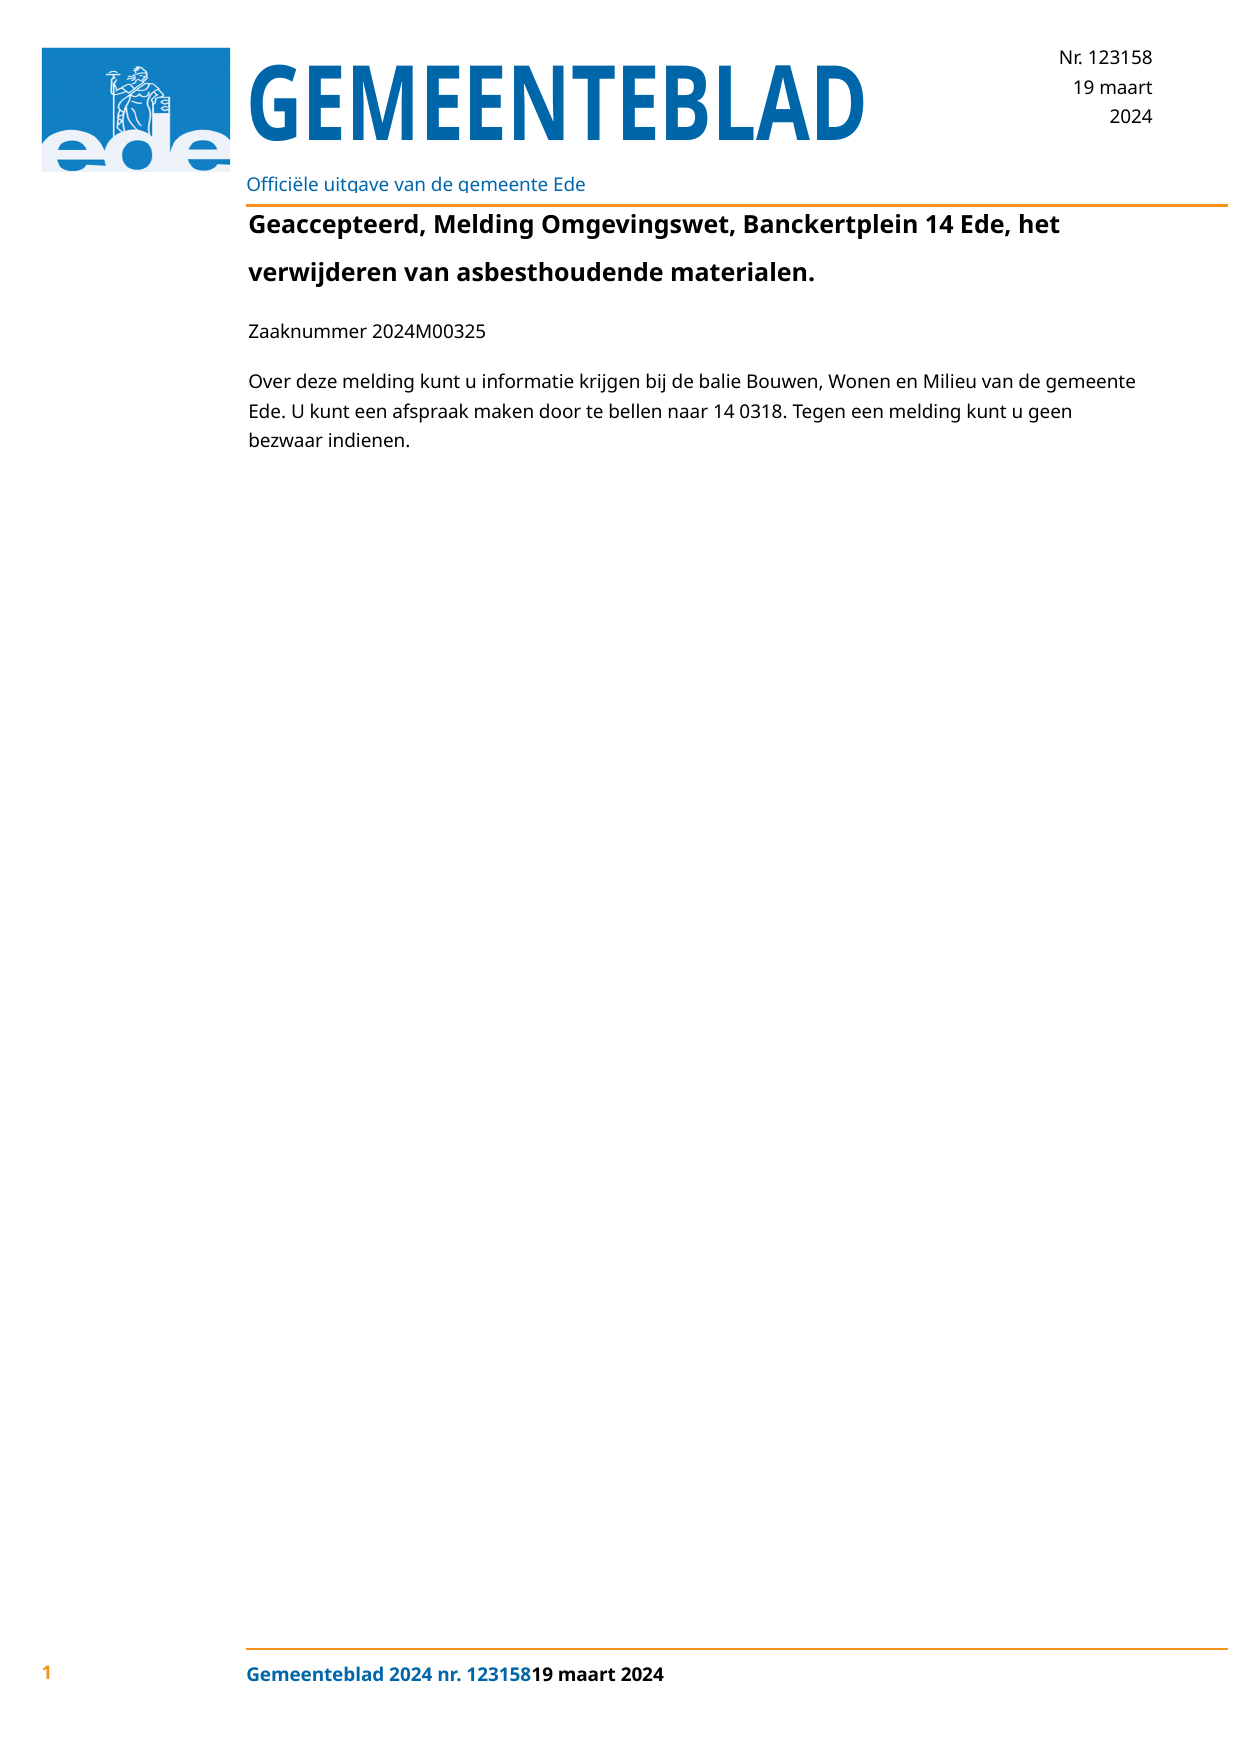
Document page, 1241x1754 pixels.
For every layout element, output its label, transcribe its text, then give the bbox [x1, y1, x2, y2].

text Over deze melding kunt u informatie krijgen bij de balie Bouwen, Wonen en Milieu van de gemeente Ede. U kunt een afspraak maken door te bellen naar 14 0318. Tegen een melding kunt u geen bezwaar indienen. [248, 368, 1152, 453]
text Geaccepteerd, Melding Omgevingswet, Banckertplein 14 Ede, het verwijderen van asbesthoudende materialen. [248, 207, 1152, 288]
text Zaaknummer 2024M00325 [248, 318, 1152, 344]
picture [41, 47, 231, 172]
